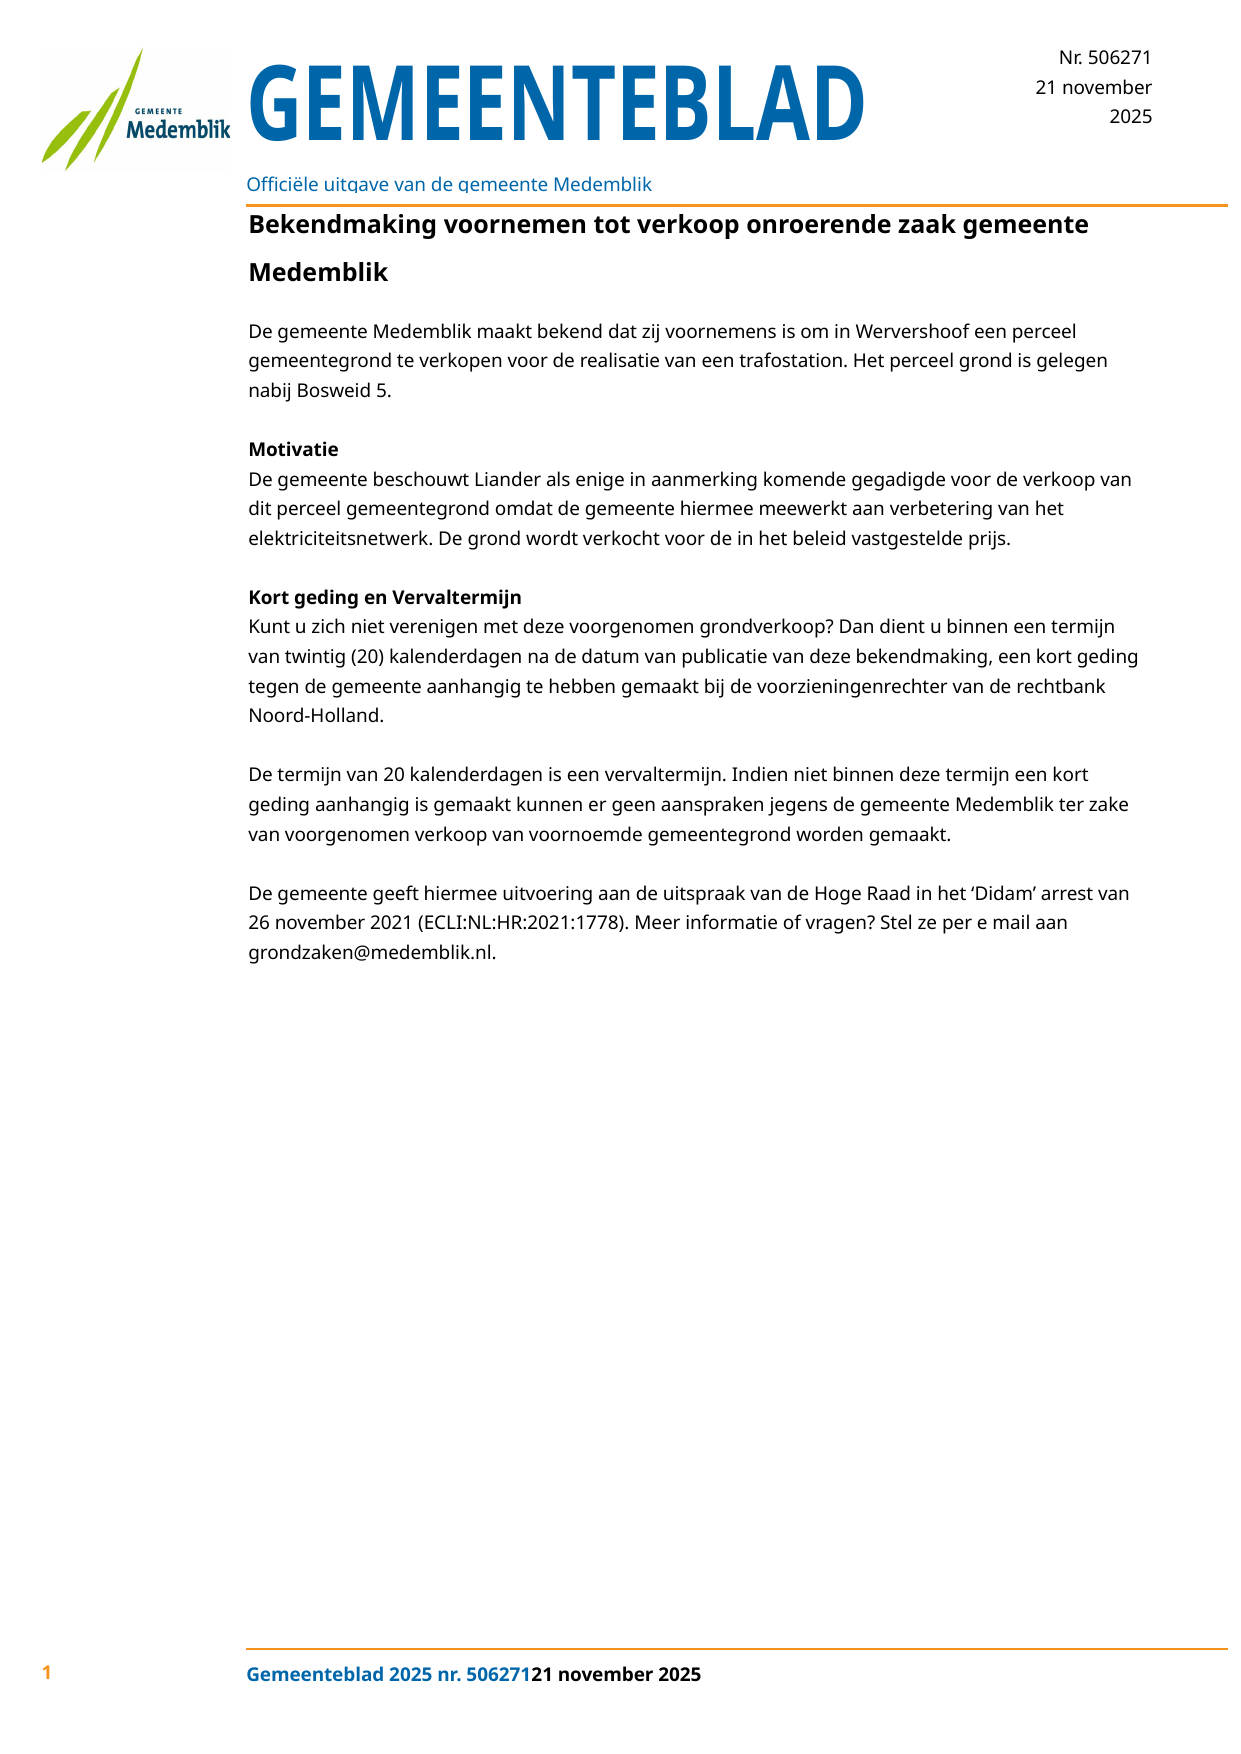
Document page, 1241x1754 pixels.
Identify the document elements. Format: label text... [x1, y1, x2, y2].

text De termijn van 20 kalenderdagen is een vervaltermijn. Indien niet binnen deze termijn een kort geding aanhangig is gemaakt kunnen er geen aanspraken jegens de gemeente Medemblik ter zake van voorgenomen verkoop van voornoemde gemeentegrond worden gemaakt. [248, 762, 1152, 847]
text Kort geding en Vervaltermijn [248, 584, 1152, 610]
picture [41, 47, 231, 172]
text Kunt u zich niet verenigen met deze voorgenomen grondverkoop? Dan dient u binnen een termijn van twintig (20) kalenderdagen na de datum van publicatie van deze bekendmaking, een kort geding tegen de gemeente aanhangig te hebben gemaakt bij de voorzieningenrechter van de rechtbank Noord-Holland. [248, 614, 1152, 728]
text De gemeente geeft hiermee uitvoering aan de uitspraak van de Hoge Raad in het ‘Didam’ arrest van 26 november 2021 (ECLI:NL:HR:2021:1778). Meer informatie of vragen? Stel ze per e mail aan grondzaken@medemblik.nl. [248, 880, 1152, 965]
text De gemeente Medemblik maakt bekend dat zij voornemens is om in Wervershoof een perceel gemeentegrond te verkopen voor de realisatie van een trafostation. Het perceel grond is gelegen nabij Bosweid 5. [248, 318, 1152, 403]
text Motivatie [248, 436, 1152, 462]
text De gemeente beschouwt Liander als enige in aanmerking komende gegadigde voor de verkoop van dit perceel gemeentegrond omdat de gemeente hiermee meewerkt aan verbetering van het elektriciteitsnetwerk. De grond wordt verkocht voor de in het beleid vastgestelde prijs. [248, 466, 1152, 551]
text Bekendmaking voornemen tot verkoop onroerende zaak gemeente Medemblik [248, 207, 1152, 288]
